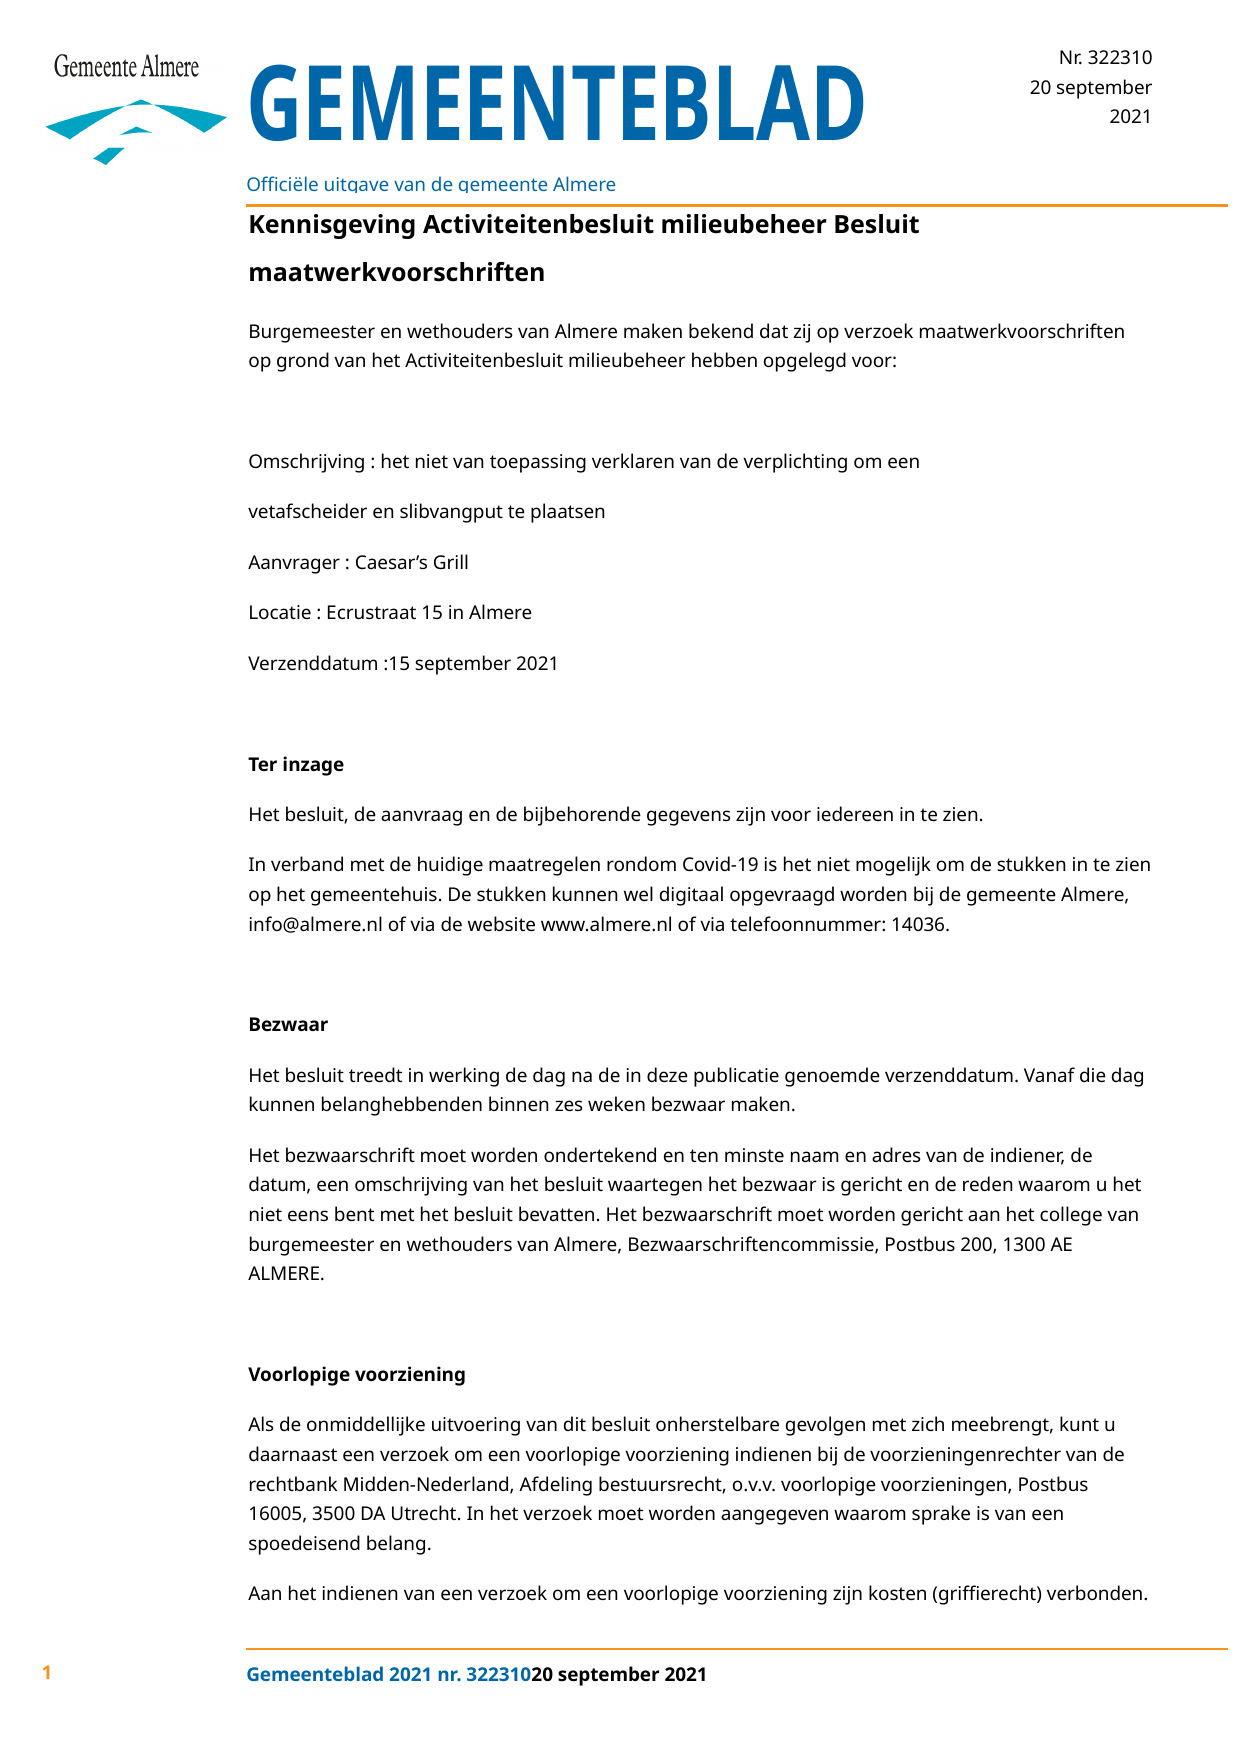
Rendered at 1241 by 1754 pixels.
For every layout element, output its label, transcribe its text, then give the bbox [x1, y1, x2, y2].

text Locatie : Ecrustraat 15 in Almere [248, 599, 1152, 625]
text In verband met de huidige maatregelen rondom Covid-19 is het niet mogelijk om de stukken in te zien op het gemeentehuis. De stukken kunnen wel digitaal opgevraagd worden bij de gemeente Almere, info@almere.nl of via de website www.almere.nl of via telefoonnummer: 14036. [248, 852, 1152, 937]
text Kennisgeving Activiteitenbesluit milieubeheer Besluit maatwerkvoorschriften [248, 207, 1152, 288]
text Verzenddatum :15 september 2021 [248, 650, 1152, 676]
text Burgemeester en wethouders van Almere maken bekend dat zij op verzoek maatwerkvoorschriften op grond van het Activiteitenbesluit milieubeheer hebben opgelegd voor: [248, 318, 1152, 373]
text vetafscheider en slibvangput te plaatsen [248, 499, 1152, 524]
text Het bezwaarschrift moet worden ondertekend en ten minste naam en adres van de indiener, de datum, een omschrijving van het besluit waartegen het bezwaar is gericht en de reden waarom u het niet eens bent met het besluit bevatten. Het bezwaarschrift moet worden gericht aan het college van burgemeester en wethouders van Almere, Bezwaarschriftencommissie, Postbus 200, 1300 AE ALMERE. [248, 1142, 1152, 1286]
text Voorlopige voorziening [248, 1361, 1152, 1387]
text Aan het indienen van een verzoek om een voorlopige voorziening zijn kosten (griffierecht) verbonden. [248, 1580, 1152, 1606]
text Ter inzage [248, 751, 1152, 777]
text Bezwaar [248, 1012, 1152, 1037]
text Als de onmiddellijke uitvoering van dit besluit onherstelbare gevolgen met zich meebrengt, kunt u daarnaast een verzoek om een voorlopige voorziening indienen bij de voorzieningenrechter van de rechtbank Midden-Nederland, Afdeling bestuursrecht, o.v.v. voorlopige voorzieningen, Postbus 16005, 3500 DA Utrecht. In het verzoek moet worden aangegeven waarom sprake is van een spoedeisend belang. [248, 1412, 1152, 1556]
text Omschrijving : het niet van toepassing verklaren van de verplichting om een [248, 448, 1152, 474]
text Het besluit, de aanvraag en de bijbehorende gegevens zijn voor iedereen in te zien. [248, 801, 1152, 827]
text Aanvrager : Caesar’s Grill [248, 549, 1152, 575]
text Het besluit treedt in werking de dag na de in deze publicatie genoemde verzenddatum. Vanaf die dag kunnen belanghebbenden binnen zes weken bezwaar maken. [248, 1062, 1152, 1117]
picture [41, 47, 231, 172]
